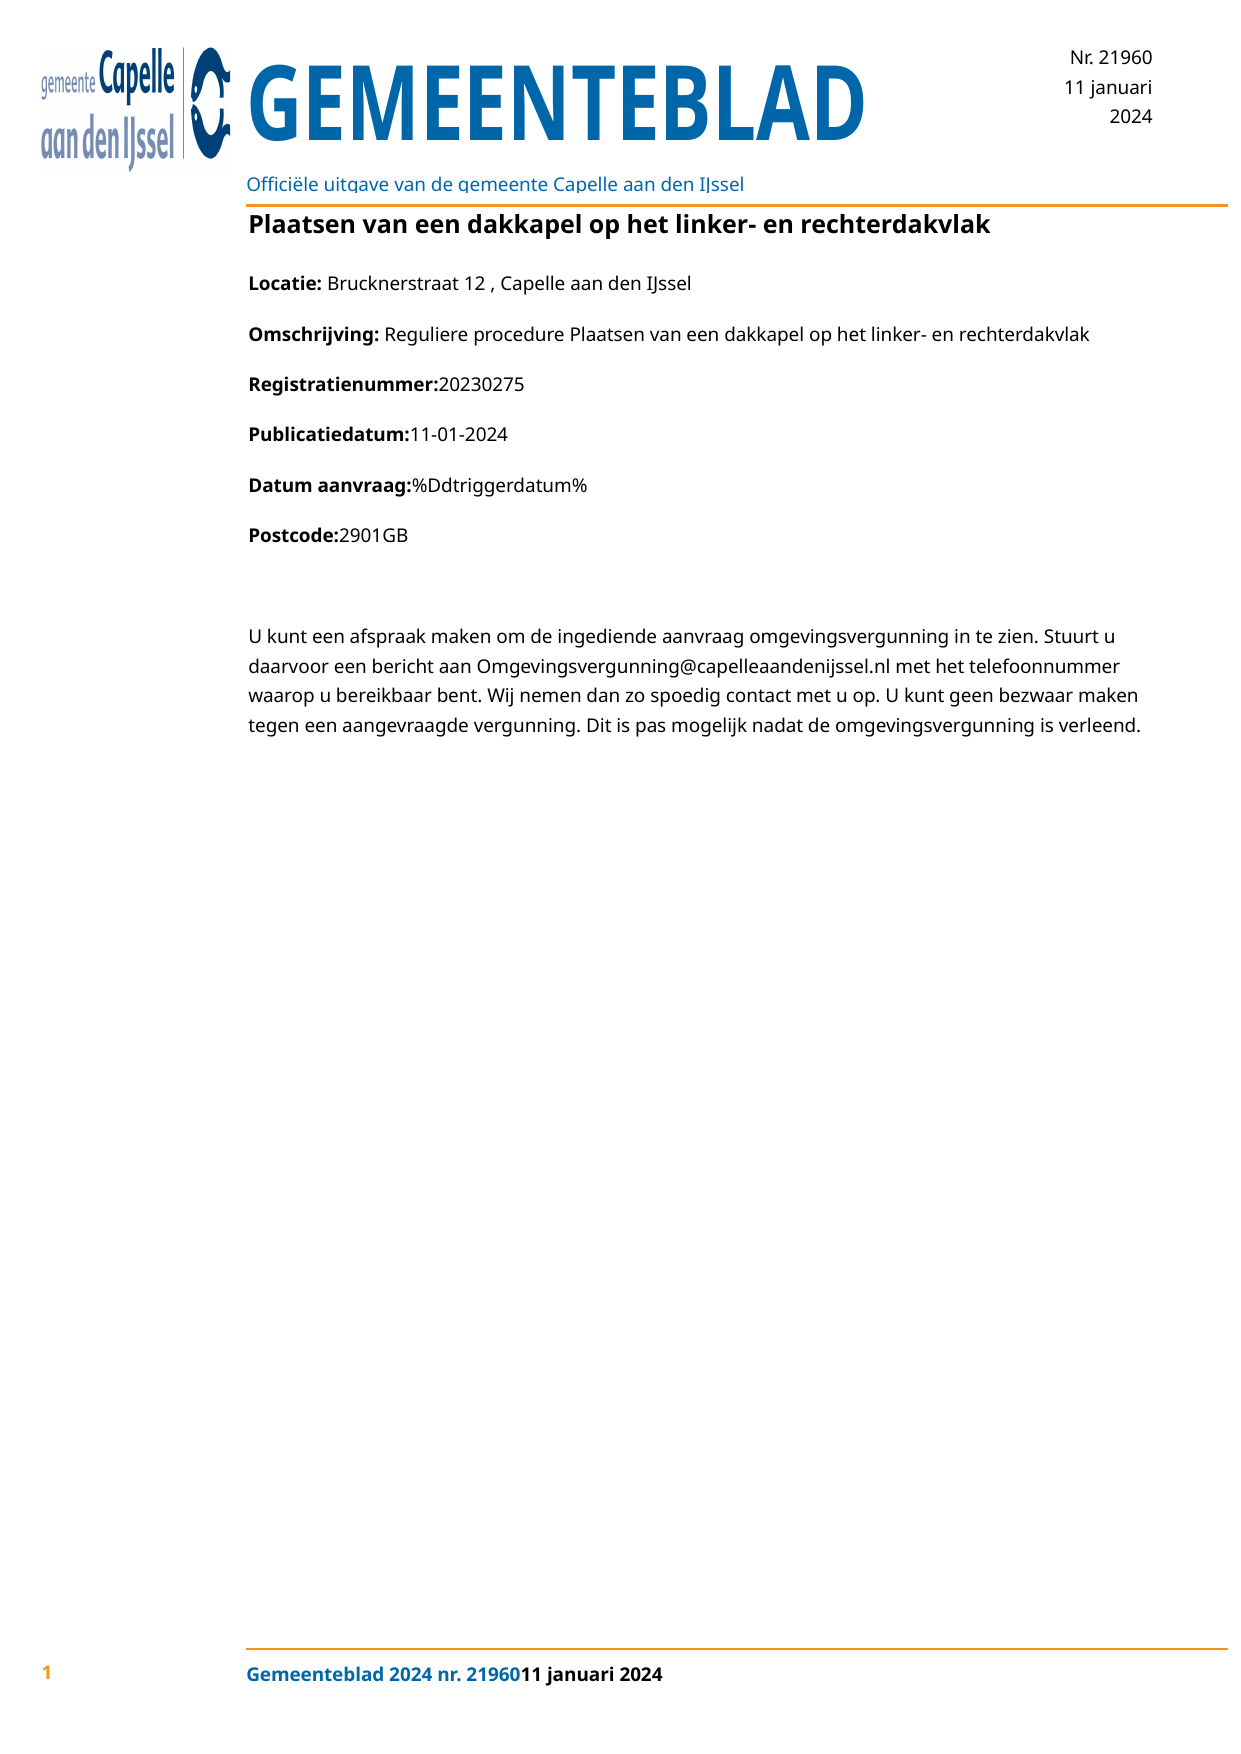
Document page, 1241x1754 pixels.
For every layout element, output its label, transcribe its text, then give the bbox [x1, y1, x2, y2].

text Postcode:2901GB [248, 522, 1152, 548]
text Omschrijving: Reguliere procedure Plaatsen van een dakkapel op het linker- en rechterdakvlak [248, 321, 1152, 346]
text U kunt een afspraak maken om de ingediende aanvraag omgevingsvergunning in te zien. Stuurt u daarvoor een bericht aan Omgevingsvergunning@capelleaandenijssel.nl met het telefoonnummer waarop u bereikbaar bent. Wij nemen dan zo spoedig contact met u op. U kunt geen bezwaar maken tegen een aangevraagde vergunning. Dit is pas mogelijk nadat de omgevingsvergunning is verleend. [248, 623, 1152, 738]
text Publicatiedatum:11-01-2024 [248, 422, 1152, 447]
text Registratienummer:20230275 [248, 371, 1152, 397]
picture [41, 47, 231, 172]
text Plaatsen van een dakkapel op het linker- en rechterdakvlak [248, 207, 1152, 241]
text Datum aanvraag:%Ddtriggerdatum% [248, 472, 1152, 498]
text Locatie: Brucknerstraat 12 , Capelle aan den IJssel [248, 270, 1152, 296]
